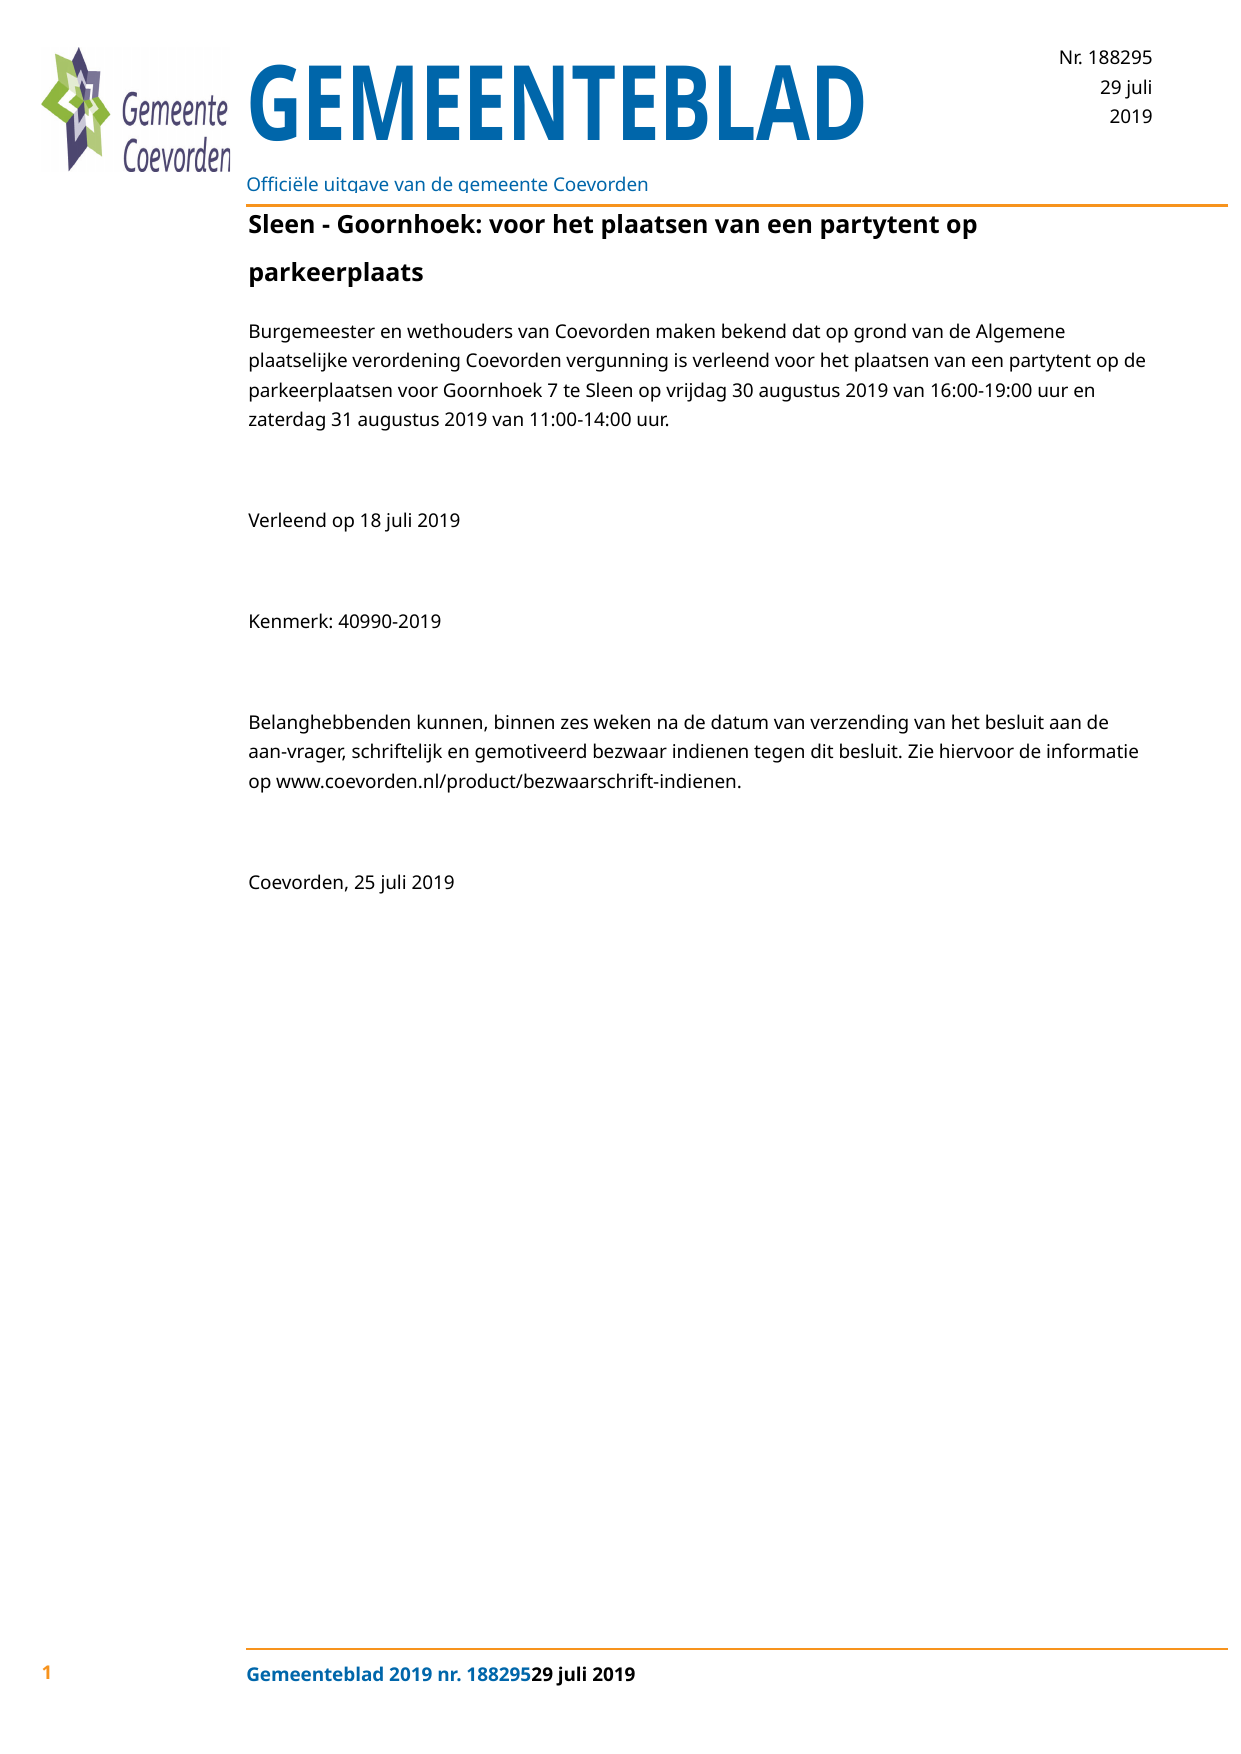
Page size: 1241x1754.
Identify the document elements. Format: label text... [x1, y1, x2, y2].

text Coevorden, 25 juli 2019 [248, 869, 1152, 895]
text Sleen - Goornhoek: voor het plaatsen van een partytent op parkeerplaats [248, 207, 1152, 288]
text Verleend op 18 juli 2019 [248, 507, 1152, 533]
picture [41, 47, 231, 172]
text Belanghebbenden kunnen, binnen zes weken na de datum van verzending van het besluit aan de aan-vrager, schriftelijk en gemotiveerd bezwaar indienen tegen dit besluit. Zie hiervoor de informatie op www.coevorden.nl/product/bezwaarschrift-indienen. [248, 709, 1152, 794]
text Kenmerk: 40990-2019 [248, 608, 1152, 634]
text Burgemeester en wethouders van Coevorden maken bekend dat op grond van de Algemene plaatselijke verordening Coevorden vergunning is verleend voor het plaatsen van een partytent op de parkeerplaatsen voor Goornhoek 7 te Sleen op vrijdag 30 augustus 2019 van 16:00-19:00 uur en zaterdag 31 augustus 2019 van 11:00-14:00 uur. [248, 318, 1152, 432]
